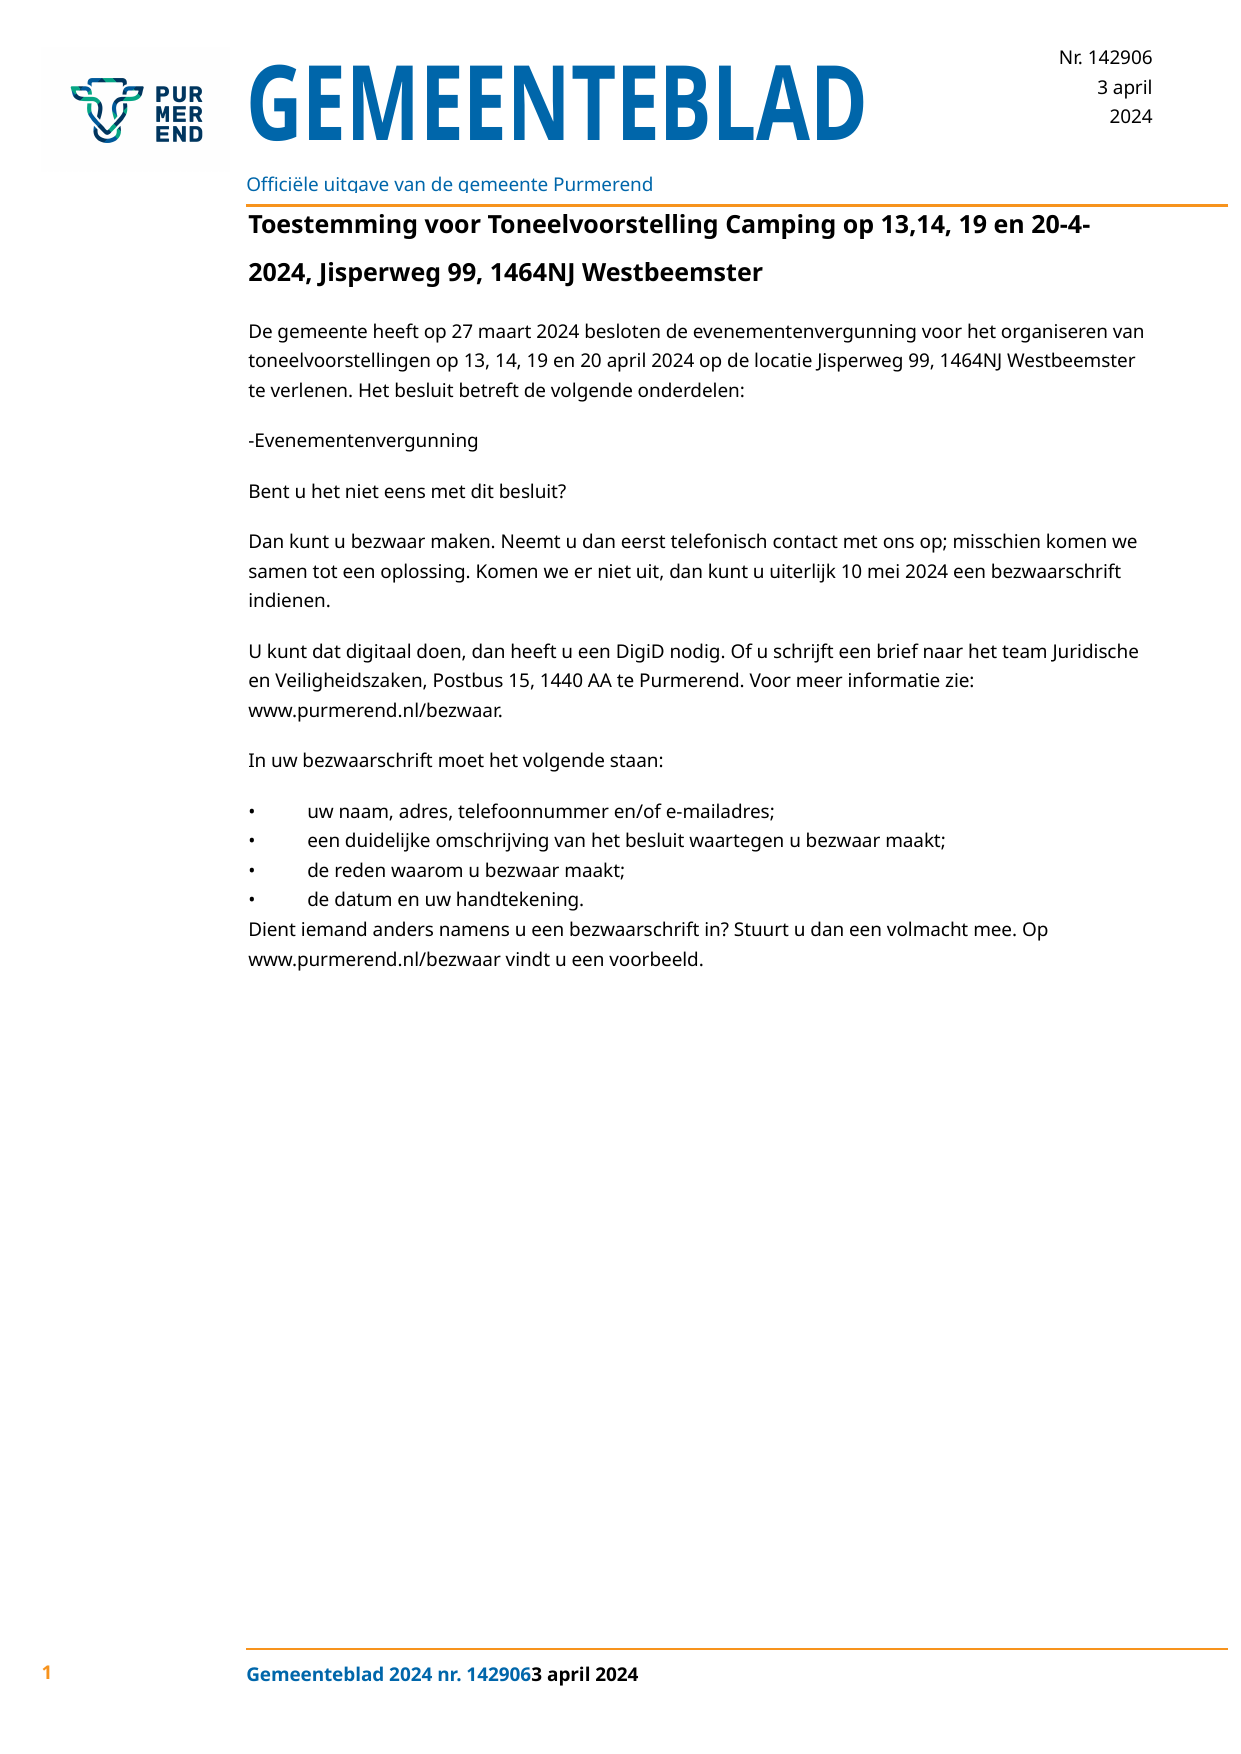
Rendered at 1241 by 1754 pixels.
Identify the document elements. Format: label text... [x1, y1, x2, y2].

text U kunt dat digitaal doen, dan heeft u een DigiD nodig. Of u schrijft een brief naar het team Juridische en Veiligheidszaken, Postbus 15, 1440 AA te Purmerend. Voor meer informatie zie: www.purmerend.nl/bezwaar. [248, 638, 1152, 723]
picture [41, 47, 231, 172]
list uw naam, adres, telefoonnummer en/of e-mailadres; [248, 798, 1152, 824]
text Toestemming voor Toneelvoorstelling Camping op 13,14, 19 en 20-4-2024, Jisperweg 99, 1464NJ Westbeemster [248, 207, 1152, 288]
text In uw bezwaarschrift moet het volgende staan: [248, 747, 1152, 773]
list een duidelijke omschrijving van het besluit waartegen u bezwaar maakt; [248, 827, 1152, 853]
list de datum en uw handtekening. [248, 887, 1152, 912]
text Bent u het niet eens met dit besluit? [248, 478, 1152, 504]
text De gemeente heeft op 27 maart 2024 besloten de evenementenvergunning voor het organiseren van toneelvoorstellingen op 13, 14, 19 en 20 april 2024 op de locatie Jisperweg 99, 1464NJ Westbeemster te verlenen. Het besluit betreft de volgende onderdelen: [248, 318, 1152, 403]
text Dan kunt u bezwaar maken. Neemt u dan eerst telefonisch contact met ons op; misschien komen we samen tot een oplossing. Komen we er niet uit, dan kunt u uiterlijk 10 mei 2024 een bezwaarschrift indienen. [248, 528, 1152, 613]
text -Evenementenvergunning [248, 427, 1152, 453]
list de reden waarom u bezwaar maakt; [248, 857, 1152, 883]
text Dient iemand anders namens u een bezwaarschrift in? Stuurt u dan een volmacht mee. Op www.purmerend.nl/bezwaar vindt u een voorbeeld. [248, 916, 1152, 972]
